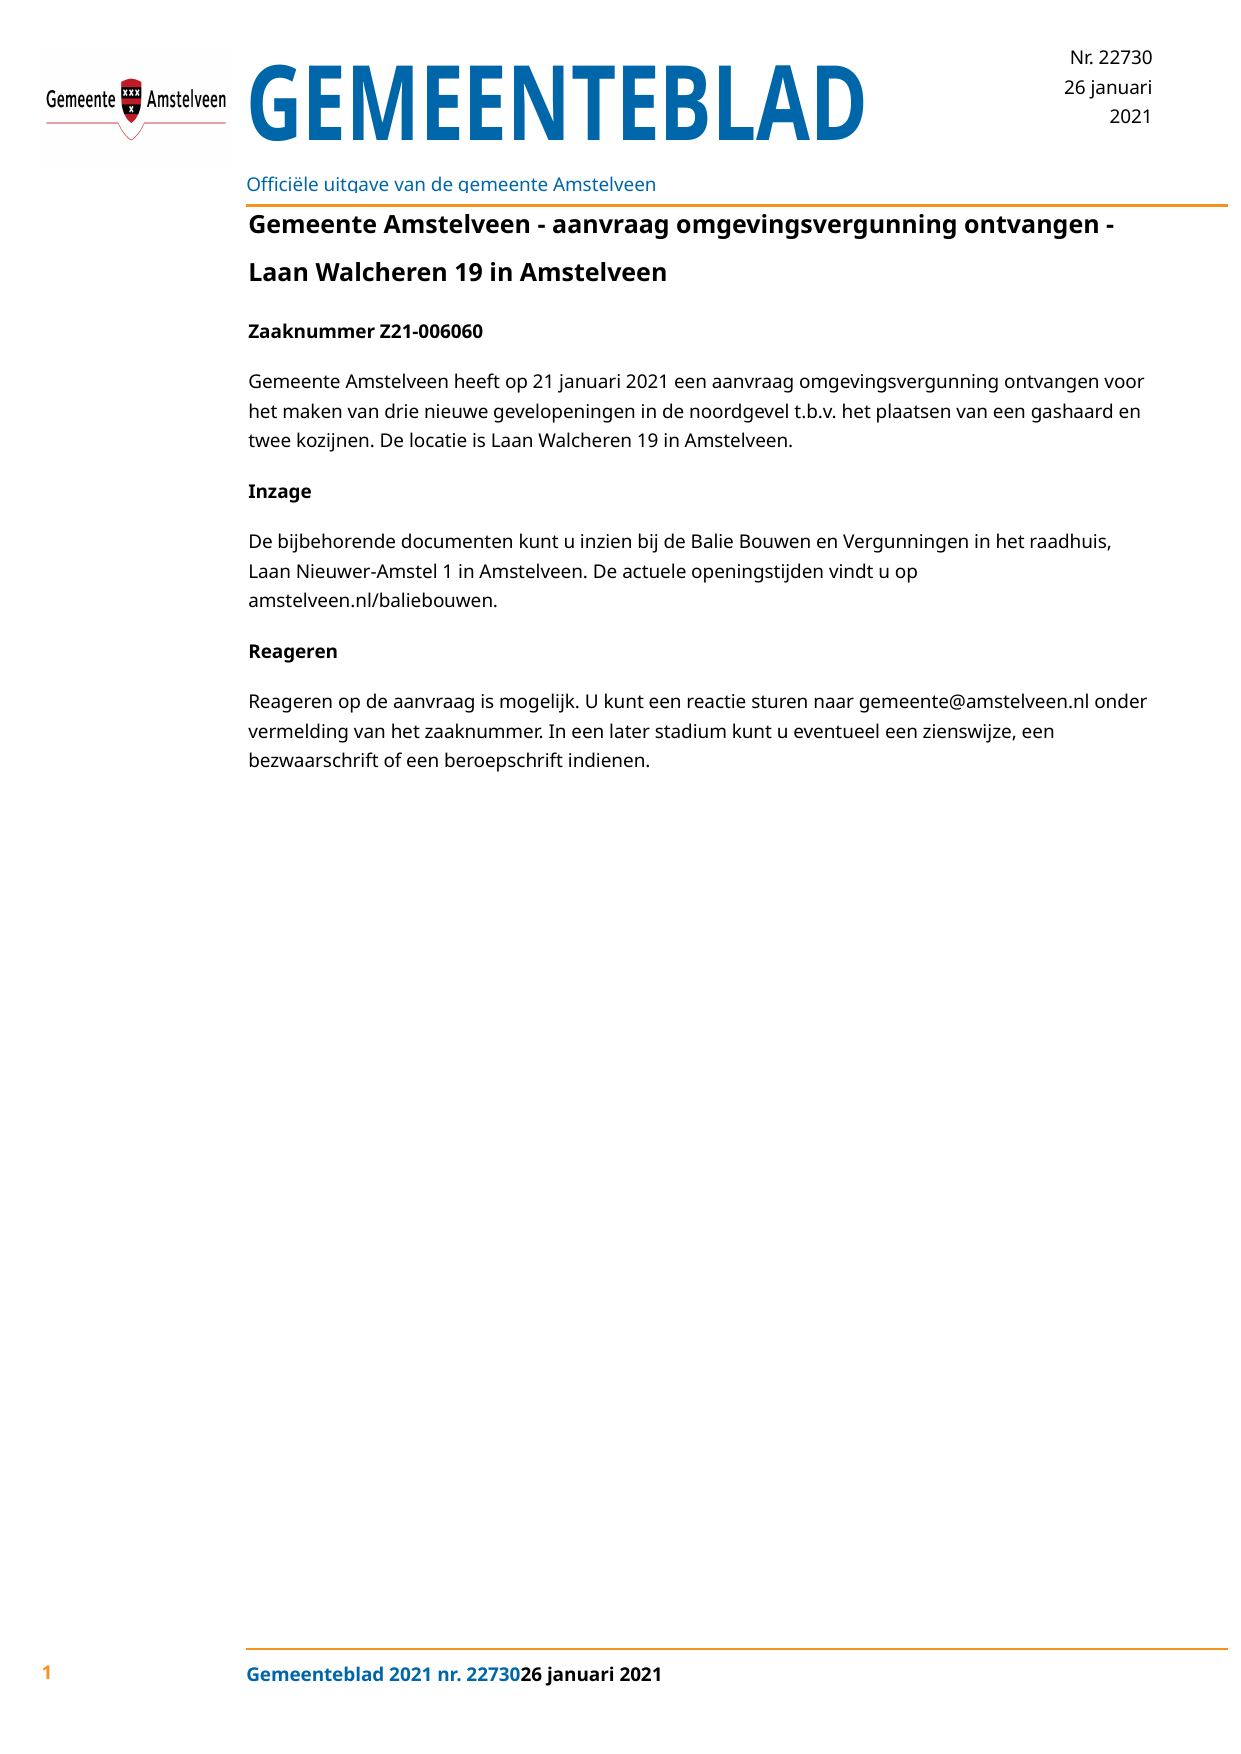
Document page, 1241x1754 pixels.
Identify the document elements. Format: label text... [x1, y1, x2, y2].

text De bijbehorende documenten kunt u inzien bij de Balie Bouwen en Vergunningen in het raadhuis, Laan Nieuwer-Amstel 1 in Amstelveen. De actuele openingstijden vindt u op amstelveen.nl/baliebouwen. [248, 528, 1152, 613]
text Zaaknummer Z21-006060 [248, 318, 1152, 344]
text Reageren [248, 638, 1152, 664]
picture [41, 47, 231, 172]
text Reageren op de aanvraag is mogelijk. U kunt een reactie sturen naar gemeente@amstelveen.nl onder vermelding van het zaaknummer. In een later stadium kunt u eventueel een zienswijze, een bezwaarschrift of een beroepschrift indienen. [248, 688, 1152, 773]
text Gemeente Amstelveen heeft op 21 januari 2021 een aanvraag omgevingsvergunning ontvangen voor het maken van drie nieuwe gevelopeningen in de noordgevel t.b.v. het plaatsen van een gashaard en twee kozijnen. De locatie is Laan Walcheren 19 in Amstelveen. [248, 368, 1152, 453]
text Gemeente Amstelveen - aanvraag omgevingsvergunning ontvangen - Laan Walcheren 19 in Amstelveen [248, 207, 1152, 288]
text Inzage [248, 478, 1152, 504]
